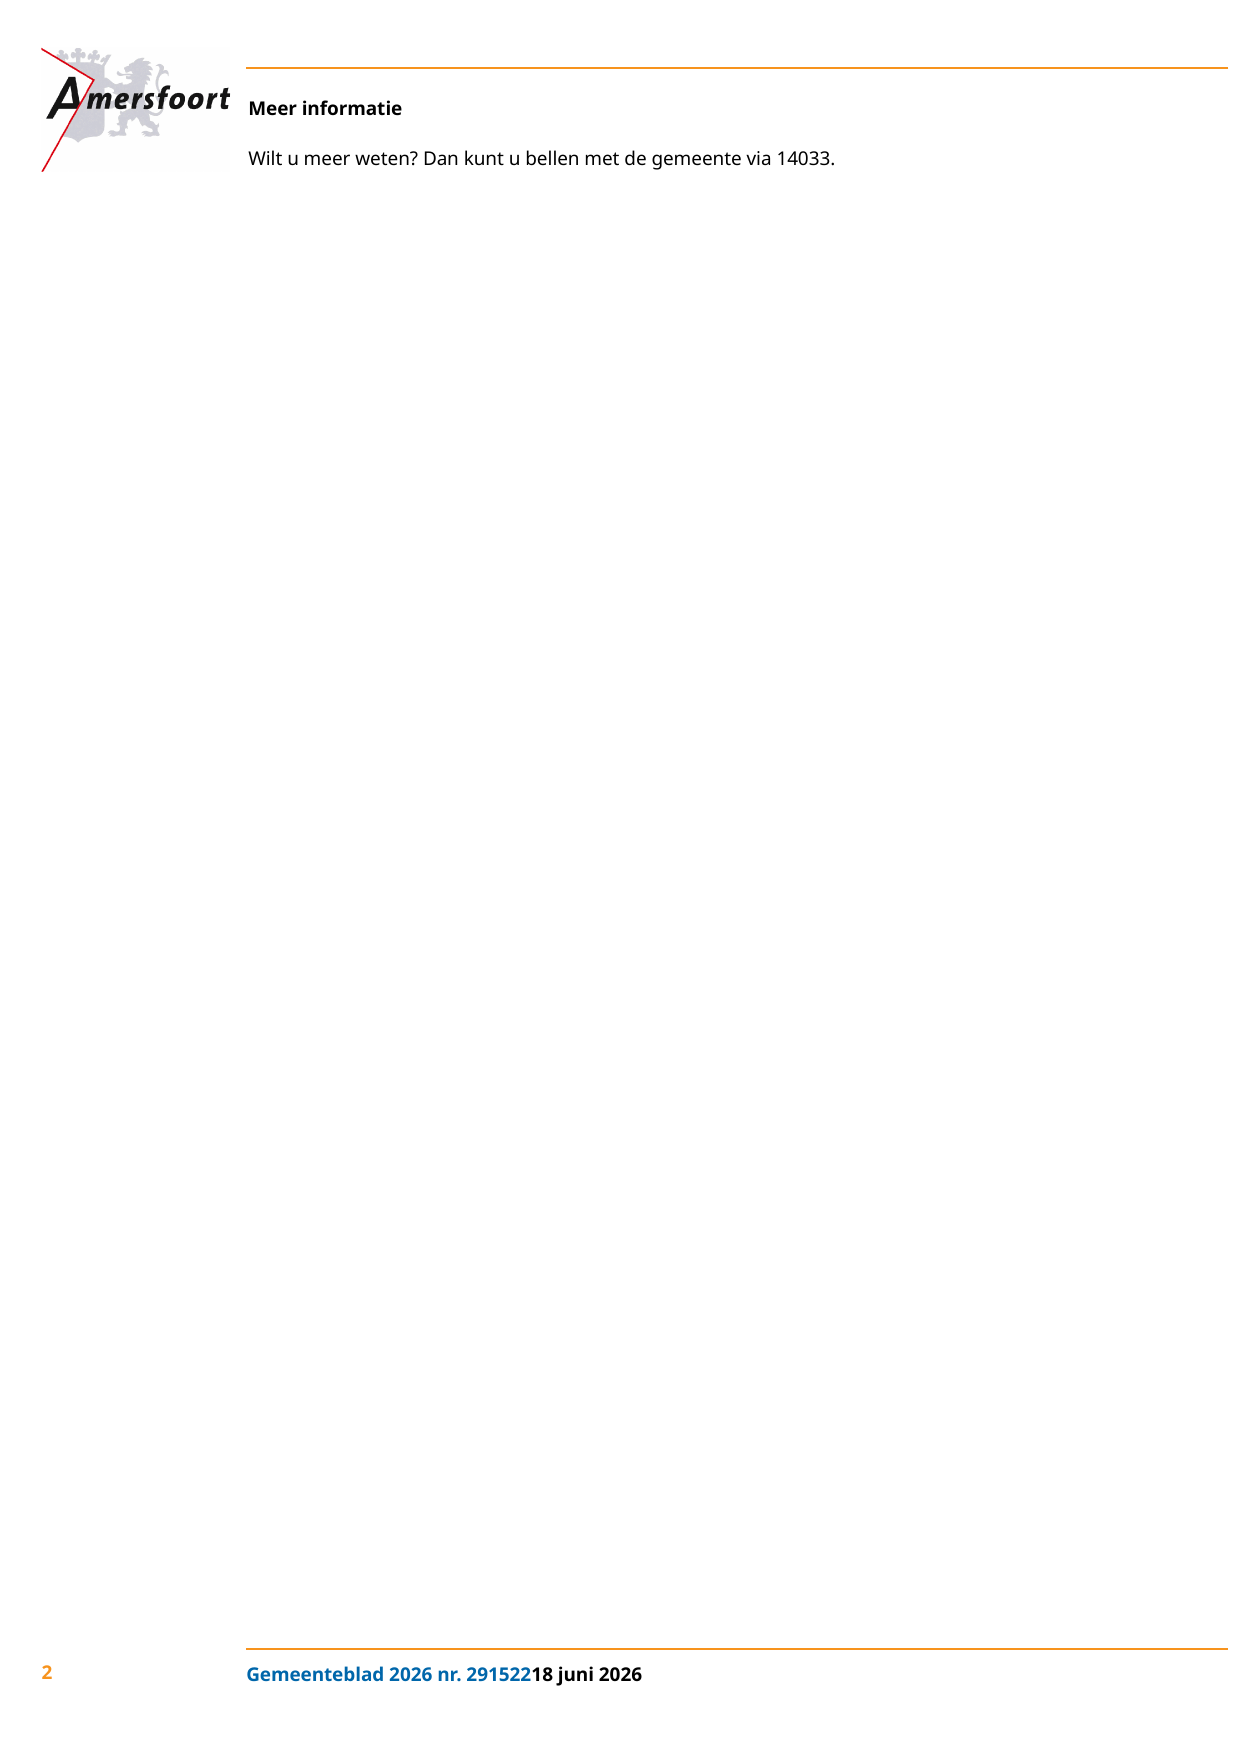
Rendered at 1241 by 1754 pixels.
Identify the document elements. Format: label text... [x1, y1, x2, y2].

text Meer informatie [248, 95, 1152, 121]
text Wilt u meer weten? Dan kunt u bellen met de gemeente via 14033. [248, 145, 1152, 171]
picture [41, 47, 231, 172]
